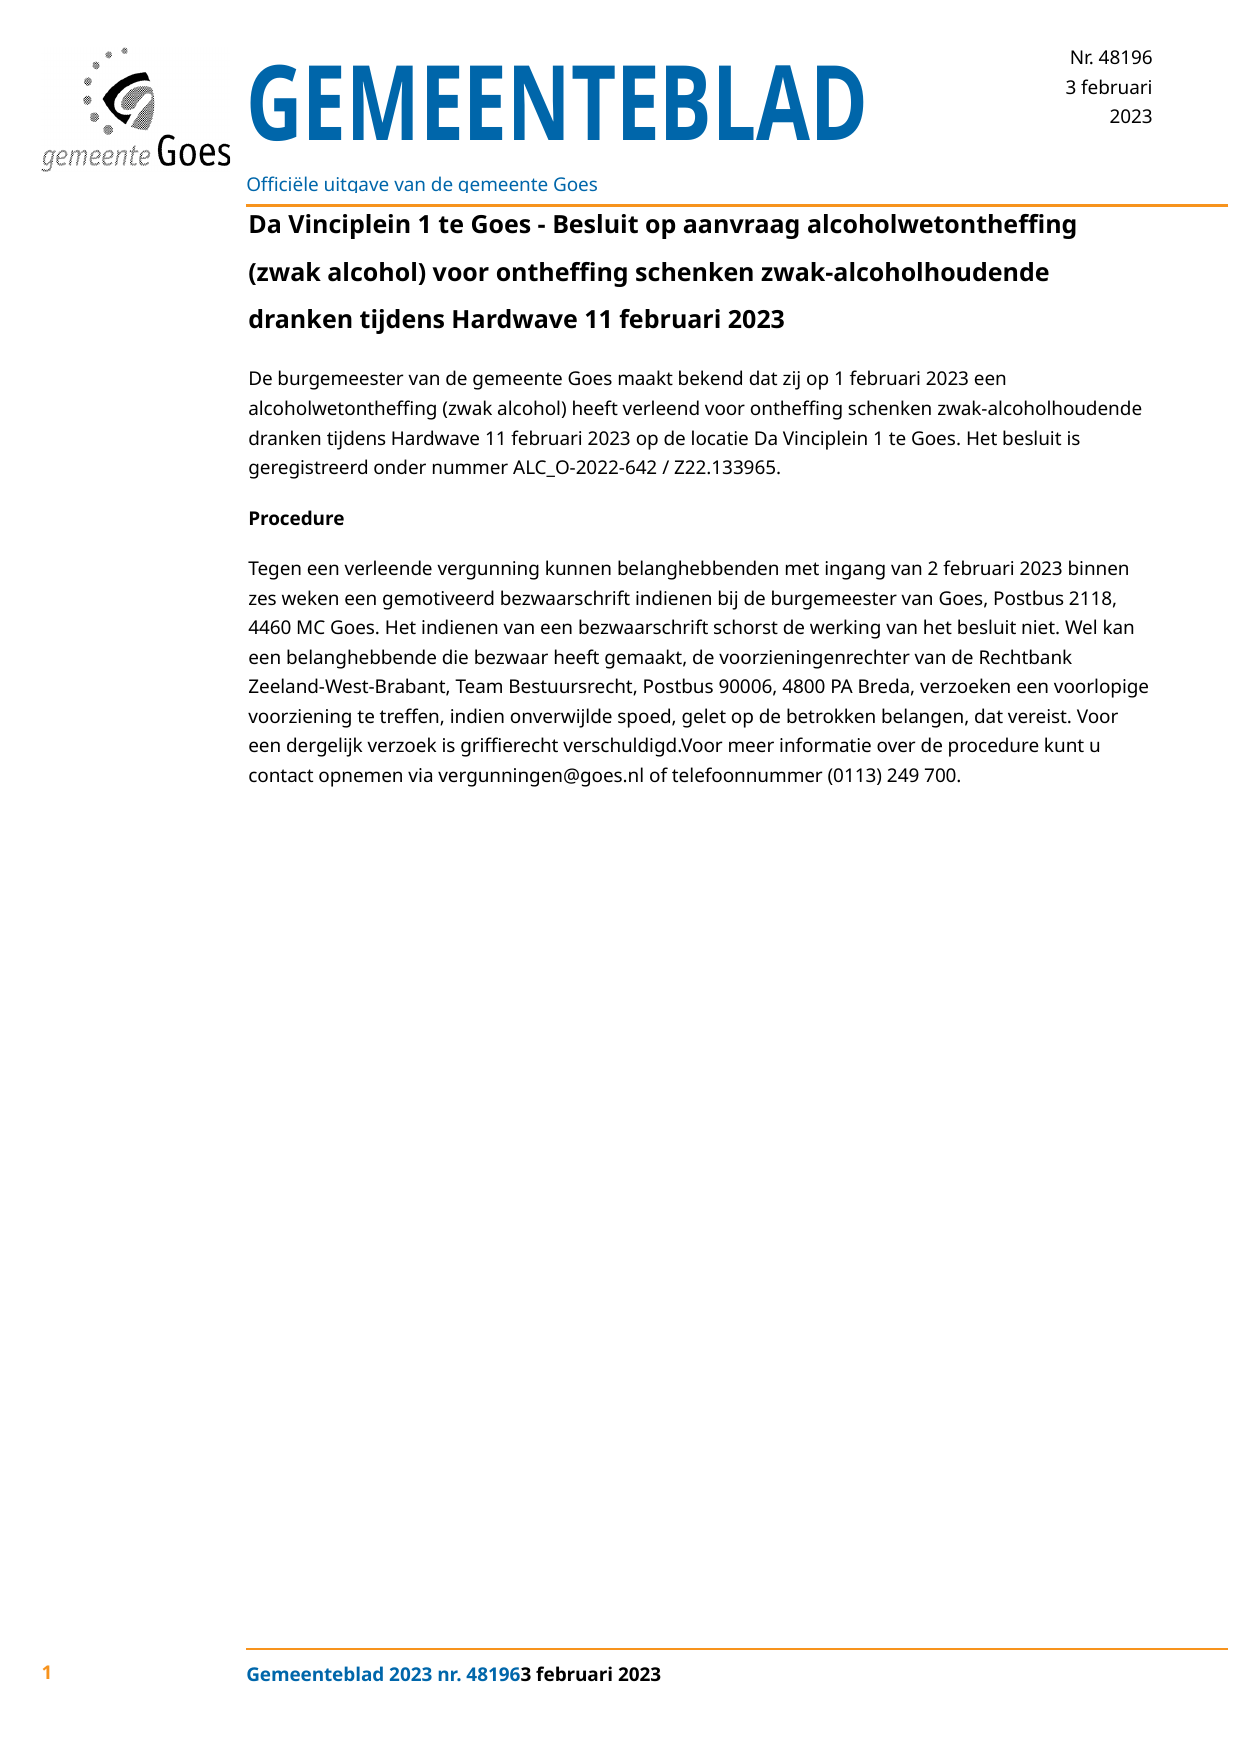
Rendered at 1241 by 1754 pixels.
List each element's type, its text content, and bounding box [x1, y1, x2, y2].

text De burgemeester van de gemeente Goes maakt bekend dat zij op 1 februari 2023 een alcoholwetontheffing (zwak alcohol) heeft verleend voor ontheffing schenken zwak-alcoholhoudende dranken tijdens Hardwave 11 februari 2023 op de locatie Da Vinciplein 1 te Goes. Het besluit is geregistreerd onder nummer ALC_O-2022-642 / Z22.133965. [248, 366, 1152, 480]
text Da Vinciplein 1 te Goes - Besluit op aanvraag alcoholwetontheffing (zwak alcohol) voor ontheffing schenken zwak-alcoholhoudende dranken tijdens Hardwave 11 februari 2023 [248, 207, 1152, 336]
text Procedure [248, 505, 1152, 530]
text Tegen een verleende vergunning kunnen belanghebbenden met ingang van 2 februari 2023 binnen zes weken een gemotiveerd bezwaarschrift indienen bij de burgemeester van Goes, Postbus 2118, 4460 MC Goes. Het indienen van een bezwaarschrift schorst de werking van het besluit niet. Wel kan een belanghebbende die bezwaar heeft gemaakt, de voorzieningenrechter van de Rechtbank Zeeland-West-Brabant, Team Bestuursrecht, Postbus 90006, 4800 PA Breda, verzoeken een voorlopige voorziening te treffen, indien onverwijlde spoed, gelet op de betrokken belangen, dat vereist. Voor een dergelijk verzoek is griffierecht verschuldigd.Voor meer informatie over de procedure kunt u contact opnemen via vergunningen@goes.nl of telefoonnummer (0113) 249 700. [248, 555, 1152, 788]
picture [41, 47, 231, 172]
